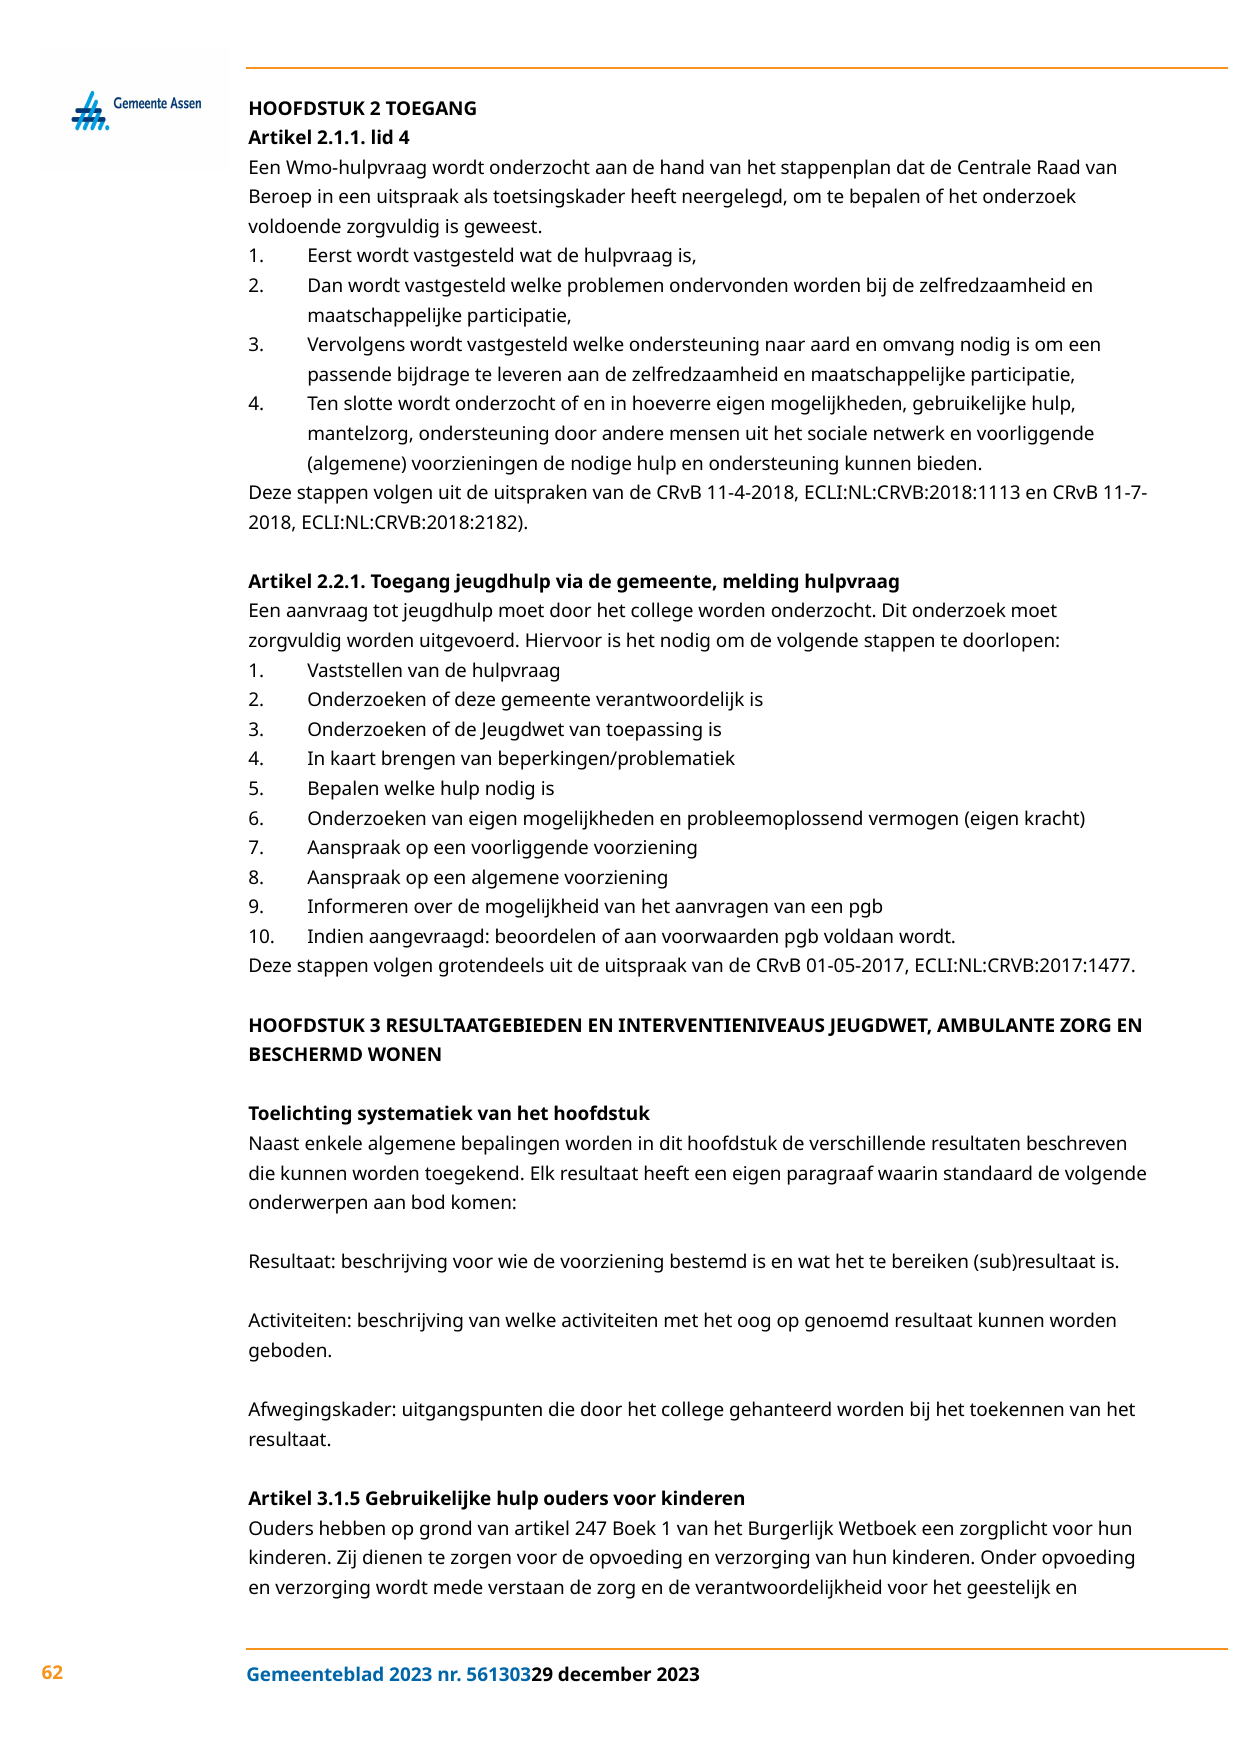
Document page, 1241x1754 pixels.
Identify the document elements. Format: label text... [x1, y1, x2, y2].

text Resultaat: beschrijving voor wie de voorziening bestemd is en wat het te bereiken (sub)resultaat is. [248, 1248, 1152, 1274]
text Deze stappen volgen uit de uitspraken van de CRvB 11-4-2018, ECLI:NL:CRVB:2018:1113 en CRvB 11-7-2018, ECLI:NL:CRVB:2018:2182). [248, 479, 1152, 535]
list Eerst wordt vastgesteld wat de hulpvraag is, [248, 243, 1152, 268]
text Artikel 2.1.1. lid 4 [248, 124, 1152, 150]
list Aanspraak op een voorliggende voorziening [248, 834, 1152, 860]
text Een aanvraag tot jeugdhulp moet door het college worden onderzocht. Dit onderzoek moet zorgvuldig worden uitgevoerd. Hiervoor is het nodig om de volgende stappen te doorlopen: [248, 598, 1152, 653]
text Activiteiten: beschrijving van welke activiteiten met het oog op genoemd resultaat kunnen worden geboden. [248, 1308, 1152, 1363]
text Toelichting systematiek van het hoofdstuk [248, 1101, 1152, 1126]
text Afwegingskader: uitgangspunten die door het college gehanteerd worden bij het toekennen van het resultaat. [248, 1396, 1152, 1452]
text Naast enkele algemene bepalingen worden in dit hoofdstuk de verschillende resultaten beschreven die kunnen worden toegekend. Elk resultaat heeft een eigen paragraaf waarin standaard de volgende onderwerpen aan bod komen: [248, 1130, 1152, 1215]
list Informeren over de mogelijkheid van het aanvragen van een pgb [248, 893, 1152, 919]
picture [41, 47, 231, 172]
list Vervolgens wordt vastgesteld welke ondersteuning naar aard en omvang nodig is om een passende bijdrage te leveren aan de zelfredzaamheid en maatschappelijke participatie, [248, 331, 1152, 387]
list Indien aangevraagd: beoordelen of aan voorwaarden pgb voldaan wordt. [248, 923, 1152, 949]
text Deze stappen volgen grotendeels uit de uitspraak van de CRvB 01-05-2017, ECLI:NL:CRVB:2017:1477. [248, 953, 1152, 978]
list Aanspraak op een algemene voorziening [248, 864, 1152, 890]
text Een Wmo-hulpvraag wordt onderzocht aan de hand van het stappenplan dat de Centrale Raad van Beroep in een uitspraak als toetsingskader heeft neergelegd, om te bepalen of het onderzoek voldoende zorgvuldig is geweest. [248, 154, 1152, 239]
list Ten slotte wordt onderzocht of en in hoeverre eigen mogelijkheden, gebruikelijke hulp, mantelzorg, ondersteuning door andere mensen uit het sociale netwerk en voorliggende (algemene) voorzieningen de nodige hulp en ondersteuning kunnen bieden. [248, 391, 1152, 476]
text HOOFDSTUK 2 TOEGANG [248, 95, 1152, 121]
text HOOFDSTUK 3 RESULTAATGEBIEDEN EN INTERVENTIENIVEAUS JEUGDWET, AMBULANTE ZORG EN BESCHERMD WONEN [248, 1012, 1152, 1067]
list Onderzoeken of deze gemeente verantwoordelijk is [248, 686, 1152, 712]
list Onderzoeken of de Jeugdwet van toepassing is [248, 716, 1152, 742]
list In kaart brengen van beperkingen/problematiek [248, 746, 1152, 771]
text Artikel 3.1.5 Gebruikelijke hulp ouders voor kinderen [248, 1485, 1152, 1511]
list Onderzoeken van eigen mogelijkheden en probleemoplossend vermogen (eigen kracht) [248, 805, 1152, 831]
list Vaststellen van de hulpvraag [248, 657, 1152, 683]
list Bepalen welke hulp nodig is [248, 775, 1152, 801]
text Ouders hebben op grond van artikel 247 Boek 1 van het Burgerlijk Wetboek een zorgplicht voor hun kinderen. Zij dienen te zorgen voor de opvoeding en verzorging van hun kinderen. Onder opvoeding en verzorging wordt mede verstaan de zorg en de verantwoordelijkheid voor het geestelijk en [248, 1515, 1152, 1600]
list Dan wordt vastgesteld welke problemen ondervonden worden bij de zelfredzaamheid en maatschappelijke participatie, [248, 272, 1152, 328]
text Artikel 2.2.1. Toegang jeugdhulp via de gemeente, melding hulpvraag [248, 568, 1152, 594]
